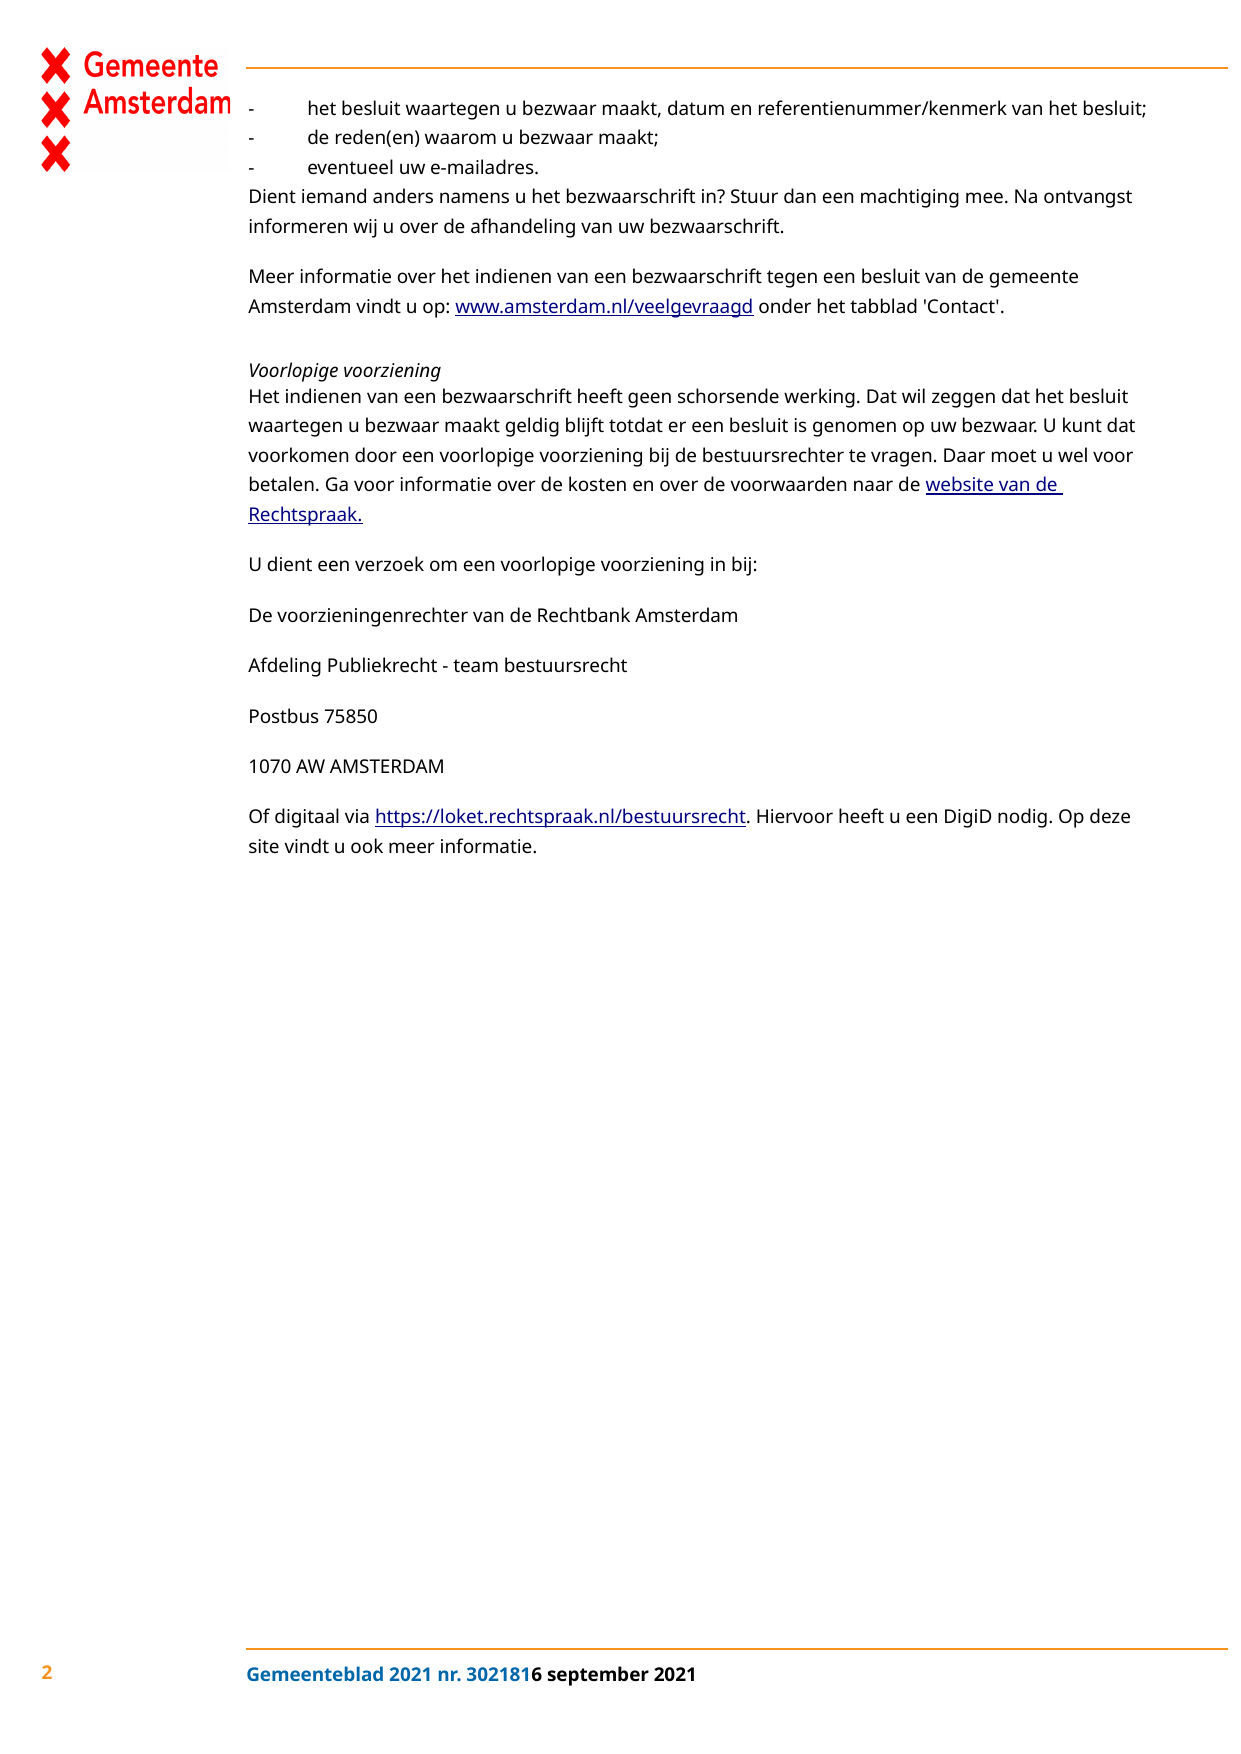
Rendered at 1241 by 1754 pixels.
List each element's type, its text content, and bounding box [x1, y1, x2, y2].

text 1070 AW AMSTERDAM [248, 753, 1152, 779]
text Het indienen van een bezwaarschrift heeft geen schorsende werking. Dat wil zeggen dat het besluit waartegen u bezwaar maakt geldig blijft totdat er een besluit is genomen op uw bezwaar. U kunt dat voorkomen door een voorlopige voorziening bij de bestuursrechter te vragen. Daar moet u wel voor betalen. Ga voor informatie over de kosten en over de voorwaarden naar de website van de Rechtspraak. [248, 383, 1152, 527]
picture [41, 47, 231, 172]
text De voorzieningenrechter van de Rechtbank Amsterdam [248, 602, 1152, 628]
text Meer informatie over het indienen van een bezwaarschrift tegen een besluit van de gemeente Amsterdam vindt u op: www.amsterdam.nl/veelgevraagd onder het tabblad 'Contact'. [248, 263, 1152, 319]
text Of digitaal via https://loket.rechtspraak.nl/bestuursrecht. Hiervoor heeft u een DigiD nodig. Op deze site vindt u ook meer informatie. [248, 804, 1152, 859]
text Postbus 75850 [248, 703, 1152, 728]
list eventueel uw e-mailadres. [248, 154, 1152, 180]
list het besluit waartegen u bezwaar maakt, datum en referentienummer/kenmerk van het besluit; [248, 95, 1152, 121]
list de reden(en) waarom u bezwaar maakt; [248, 124, 1152, 150]
text Voorlopige voorziening [248, 357, 1152, 383]
text Dient iemand anders namens u het bezwaarschrift in? Stuur dan een machtiging mee. Na ontvangst informeren wij u over de afhandeling van uw bezwaarschrift. [248, 183, 1152, 239]
text Afdeling Publiekrecht - team bestuursrecht [248, 652, 1152, 678]
text U dient een verzoek om een voorlopige voorziening in bij: [248, 552, 1152, 577]
